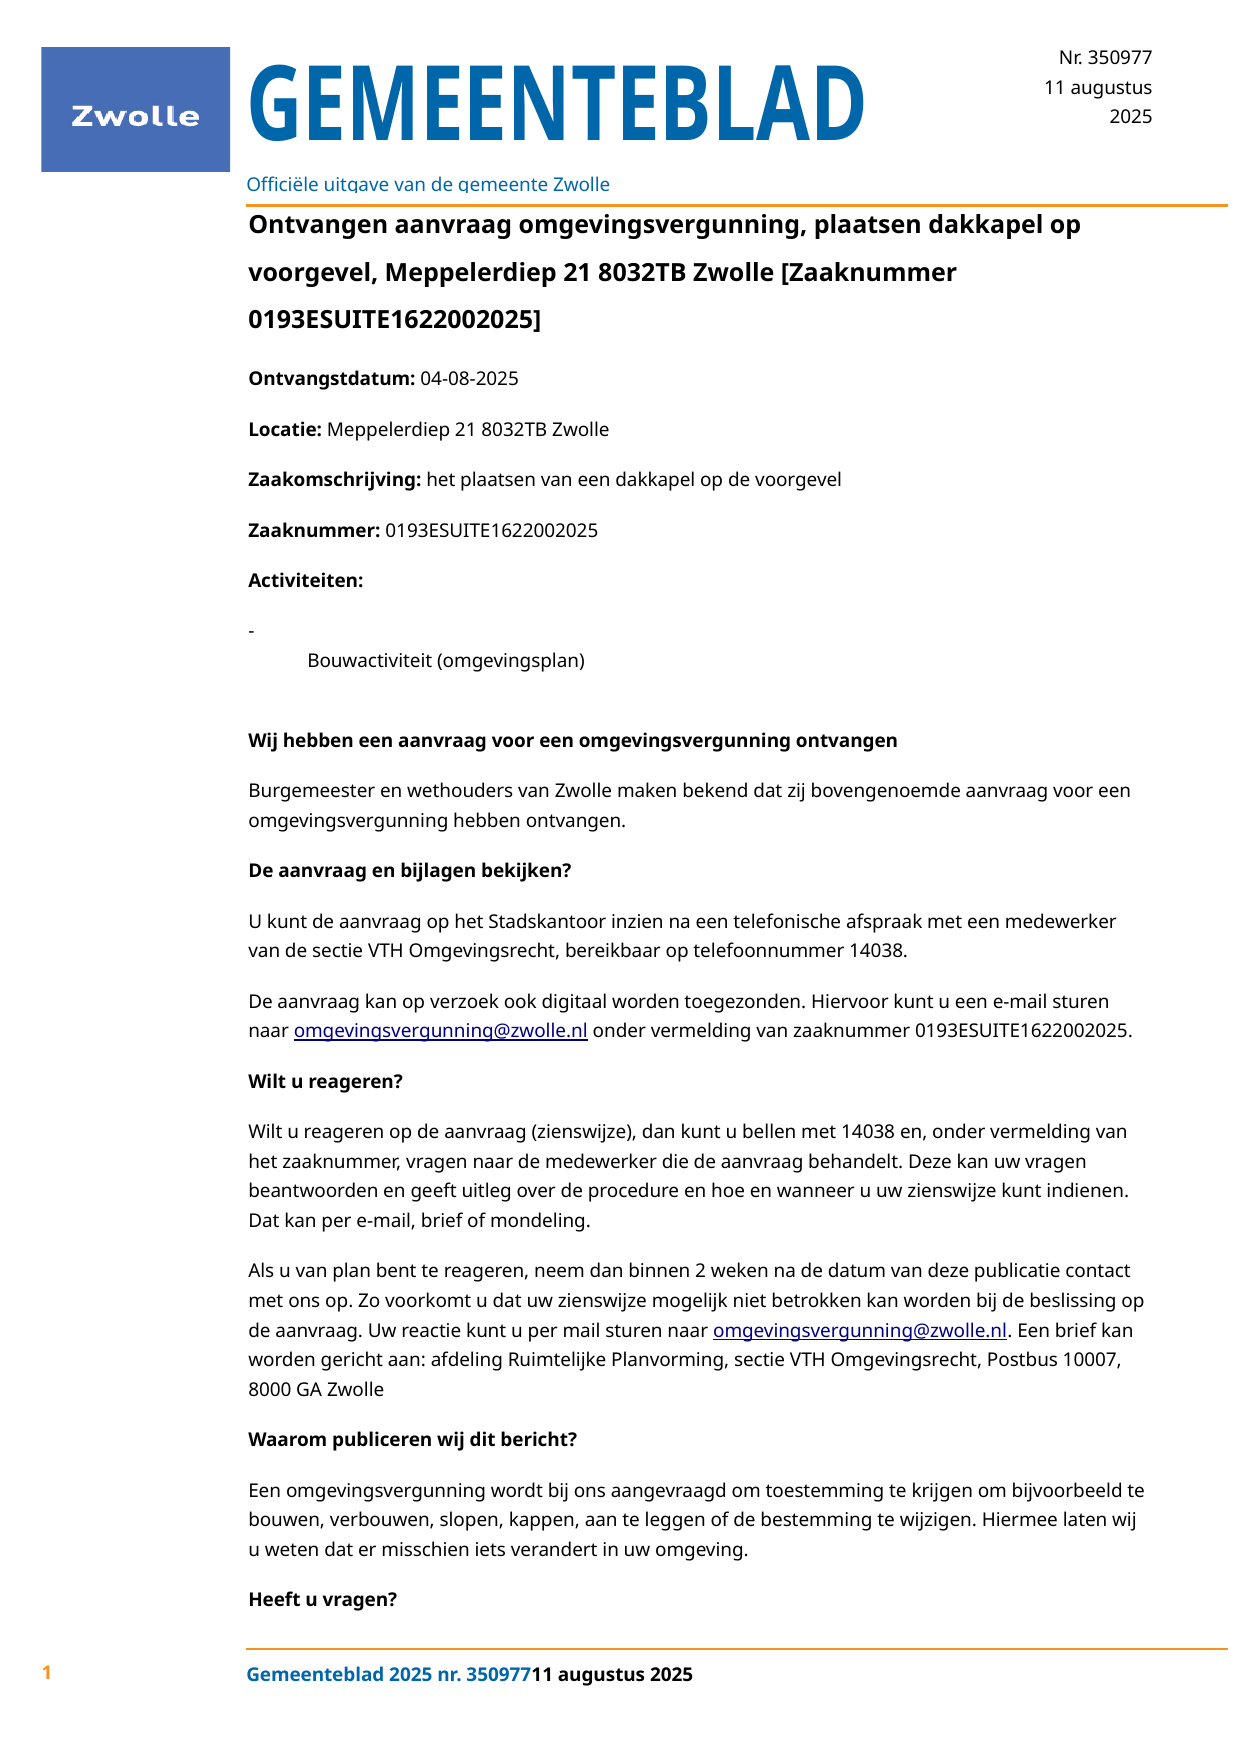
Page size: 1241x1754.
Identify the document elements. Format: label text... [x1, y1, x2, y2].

text De aanvraag kan op verzoek ook digitaal worden toegezonden. Hiervoor kunt u een e-mail sturen naar omgevingsvergunning@zwolle.nl onder vermelding van zaaknummer 0193ESUITE1622002025. [248, 988, 1152, 1043]
text Locatie: Meppelerdiep 21 8032TB Zwolle [248, 416, 1152, 442]
text De aanvraag en bijlagen bekijken? [248, 858, 1152, 883]
list Bouwactiviteit (omgevingsplan) [248, 647, 1152, 673]
text Zaaknummer: 0193ESUITE1622002025 [248, 517, 1152, 542]
text Wilt u reageren? [248, 1068, 1152, 1094]
text Activiteiten: [248, 567, 1152, 593]
text Waarom publiceren wij dit bericht? [248, 1426, 1152, 1452]
text Ontvangstdatum: 04-08-2025 [248, 366, 1152, 391]
text Een omgevingsvergunning wordt bij ons aangevraagd om toestemming te krijgen om bijvoorbeeld te bouwen, verbouwen, slopen, kappen, aan te leggen of de bestemming te wijzigen. Hiermee laten wij u weten dat er misschien iets verandert in uw omgeving. [248, 1477, 1152, 1562]
text Heeft u vragen? [248, 1586, 1152, 1612]
text Als u van plan bent te reageren, neem dan binnen 2 weken na de datum van deze publicatie contact met ons op. Zo voorkomt u dat uw zienswijze mogelijk niet betrokken kan worden bij de beslissing op de aanvraag. Uw reactie kunt u per mail sturen naar omgevingsvergunning@zwolle.nl. Een brief kan worden gericht aan: afdeling Ruimtelijke Planvorming, sectie VTH Omgevingsrecht, Postbus 10007, 8000 GA Zwolle [248, 1258, 1152, 1402]
text U kunt de aanvraag op het Stadskantoor inzien na een telefonische afspraak met een medewerker van de sectie VTH Omgevingsrecht, bereikbaar op telefoonnummer 14038. [248, 908, 1152, 963]
picture [41, 47, 231, 172]
text Burgemeester en wethouders van Zwolle maken bekend dat zij bovengenoemde aanvraag voor een omgevingsvergunning hebben ontvangen. [248, 778, 1152, 833]
text Wilt u reageren op de aanvraag (zienswijze), dan kunt u bellen met 14038 en, onder vermelding van het zaaknummer, vragen naar de medewerker die de aanvraag behandelt. Deze kan uw vragen beantwoorden en geeft uitleg over de procedure en hoe en wanneer u uw zienswijze kunt indienen. Dat kan per e-mail, brief of mondeling. [248, 1118, 1152, 1233]
text Wij hebben een aanvraag voor een omgevingsvergunning ontvangen [248, 727, 1152, 753]
text Ontvangen aanvraag omgevingsvergunning, plaatsen dakkapel op voorgevel, Meppelerdiep 21 8032TB Zwolle [Zaaknummer 0193ESUITE1622002025] [248, 207, 1152, 336]
text Zaakomschrijving: het plaatsen van een dakkapel op de voorgevel [248, 466, 1152, 492]
